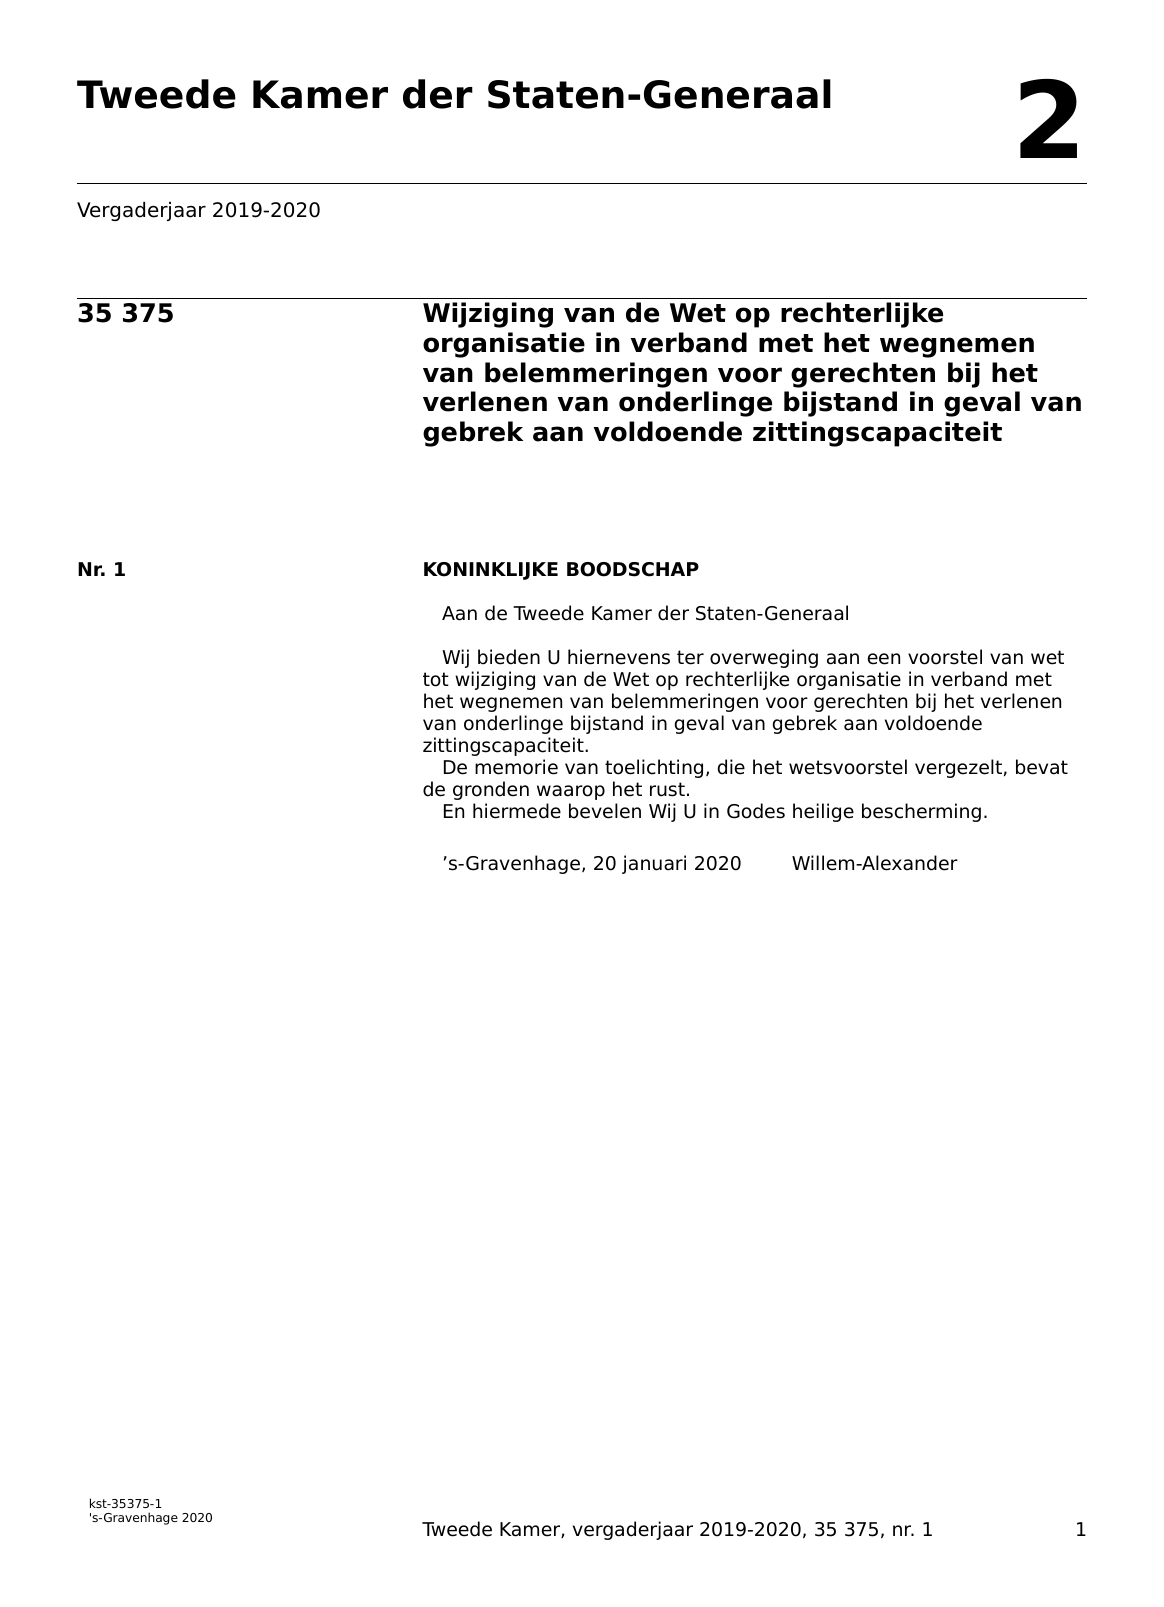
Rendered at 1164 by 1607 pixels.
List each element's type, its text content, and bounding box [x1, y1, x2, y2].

subtitle 35 375 Wijziging van de Wet op rechterlijke organisatie in verband met het wegnemen van belemmeringen voor gerechten bij het verlenen van onderlinge bijstand in geval van gebrek aan voldoende zittingscapaciteit [77, 299, 1087, 447]
table_cell Vergaderjaar 2019-2020 [77, 184, 1087, 298]
text 's-Gravenhage 2020 [88, 1511, 323, 1525]
text ’s-Gravenhage, 20 januari 2020 Willem-Alexander [422, 853, 1087, 874]
table_header Tweede Kamer der Staten-Generaal [77, 59, 886, 183]
text kst-35375-1 [88, 1497, 323, 1511]
text En hiermede bevelen Wij U in Godes heilige bescherming. [422, 801, 1087, 823]
subtitle Nr. 1 KONINKLIJKE BOODSCHAP [77, 558, 1087, 580]
text De memorie van toelichting, die het wetsvoorstel vergezelt, bevat de gronden waarop het rust. [422, 757, 1087, 801]
text Wij bieden U hiernevens ter overweging aan een voorstel van wet tot wijziging van de Wet op rechterlijke organisatie in verband met het wegnemen van belemmeringen voor gerechten bij het verlenen van onderlinge bijstand in geval van gebrek aan voldoende zittingscapaciteit. [422, 647, 1087, 757]
table_header 2 [886, 59, 1087, 183]
text Aan de Tweede Kamer der Staten-Generaal [422, 603, 1087, 624]
